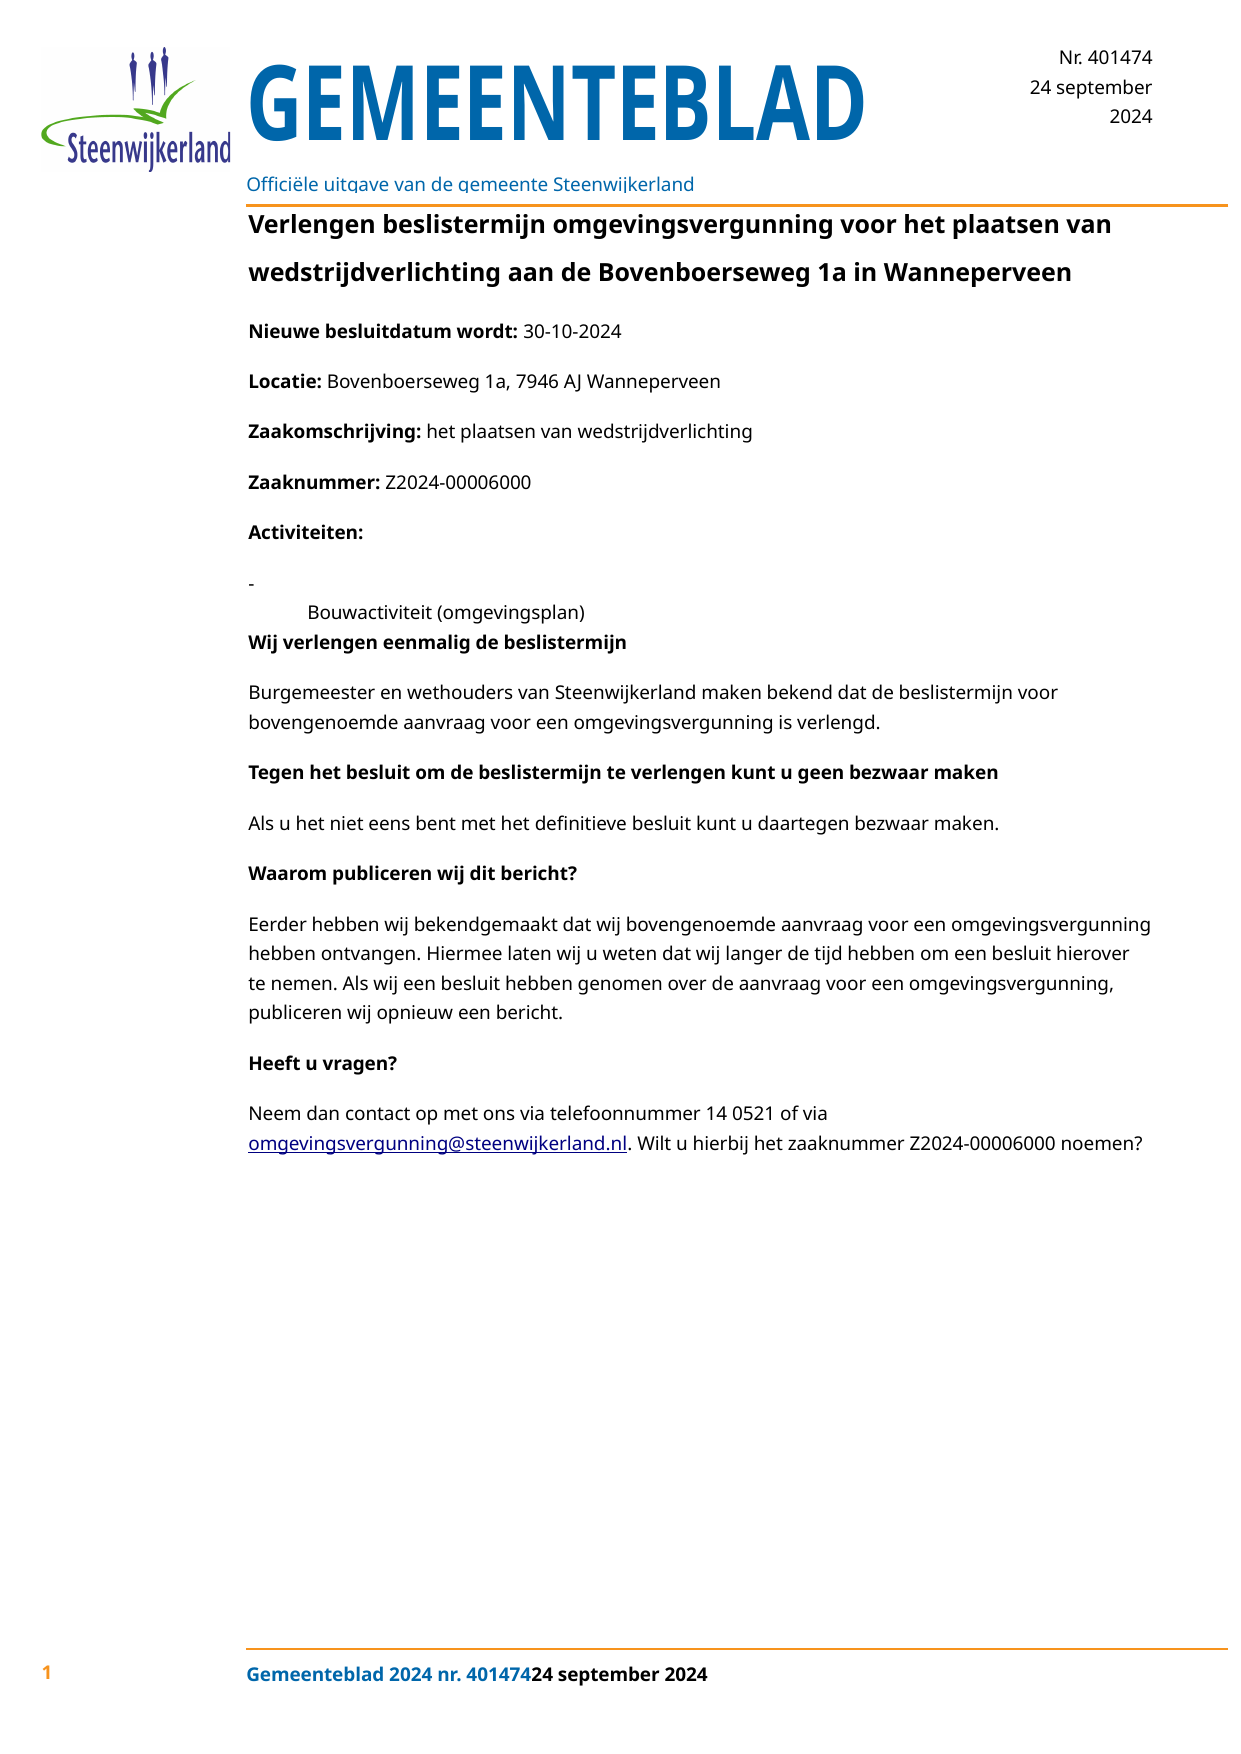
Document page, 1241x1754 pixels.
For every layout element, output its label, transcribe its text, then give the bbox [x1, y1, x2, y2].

text Burgemeester en wethouders van Steenwijkerland maken bekend dat de beslistermijn voor bovengenoemde aanvraag voor een omgevingsvergunning is verlengd. [248, 679, 1152, 735]
text Zaakomschrijving: het plaatsen van wedstrijdverlichting [248, 419, 1152, 444]
list Bouwactiviteit (omgevingsplan) [248, 599, 1152, 625]
text Als u het niet eens bent met het definitieve besluit kunt u daartegen bezwaar maken. [248, 810, 1152, 836]
text Wij verlengen eenmalig de beslistermijn [248, 629, 1152, 655]
text Waarom publiceren wij dit bericht? [248, 860, 1152, 886]
text Eerder hebben wij bekendgemaakt dat wij bovengenoemde aanvraag voor een omgevingsvergunning hebben ontvangen. Hiermee laten wij u weten dat wij langer de tijd hebben om een besluit hierover te nemen. Als wij een besluit hebben genomen over de aanvraag voor een omgevingsvergunning, publiceren wij opnieuw een bericht. [248, 911, 1152, 1025]
text Heeft u vragen? [248, 1050, 1152, 1076]
text Nieuwe besluitdatum wordt: 30-10-2024 [248, 318, 1152, 344]
text Zaaknummer: Z2024-00006000 [248, 469, 1152, 495]
text Verlengen beslistermijn omgevingsvergunning voor het plaatsen van wedstrijdverlichting aan de Bovenboerseweg 1a in Wanneperveen [248, 207, 1152, 288]
picture [41, 47, 231, 172]
text Activiteiten: [248, 519, 1152, 545]
text Locatie: Bovenboerseweg 1a, 7946 AJ Wanneperveen [248, 368, 1152, 394]
text Neem dan contact op met ons via telefoonnummer 14 0521 of via omgevingsvergunning@steenwijkerland.nl. Wilt u hierbij het zaaknummer Z2024-00006000 noemen? [248, 1100, 1152, 1156]
text Tegen het besluit om de beslistermijn te verlengen kunt u geen bezwaar maken [248, 759, 1152, 785]
